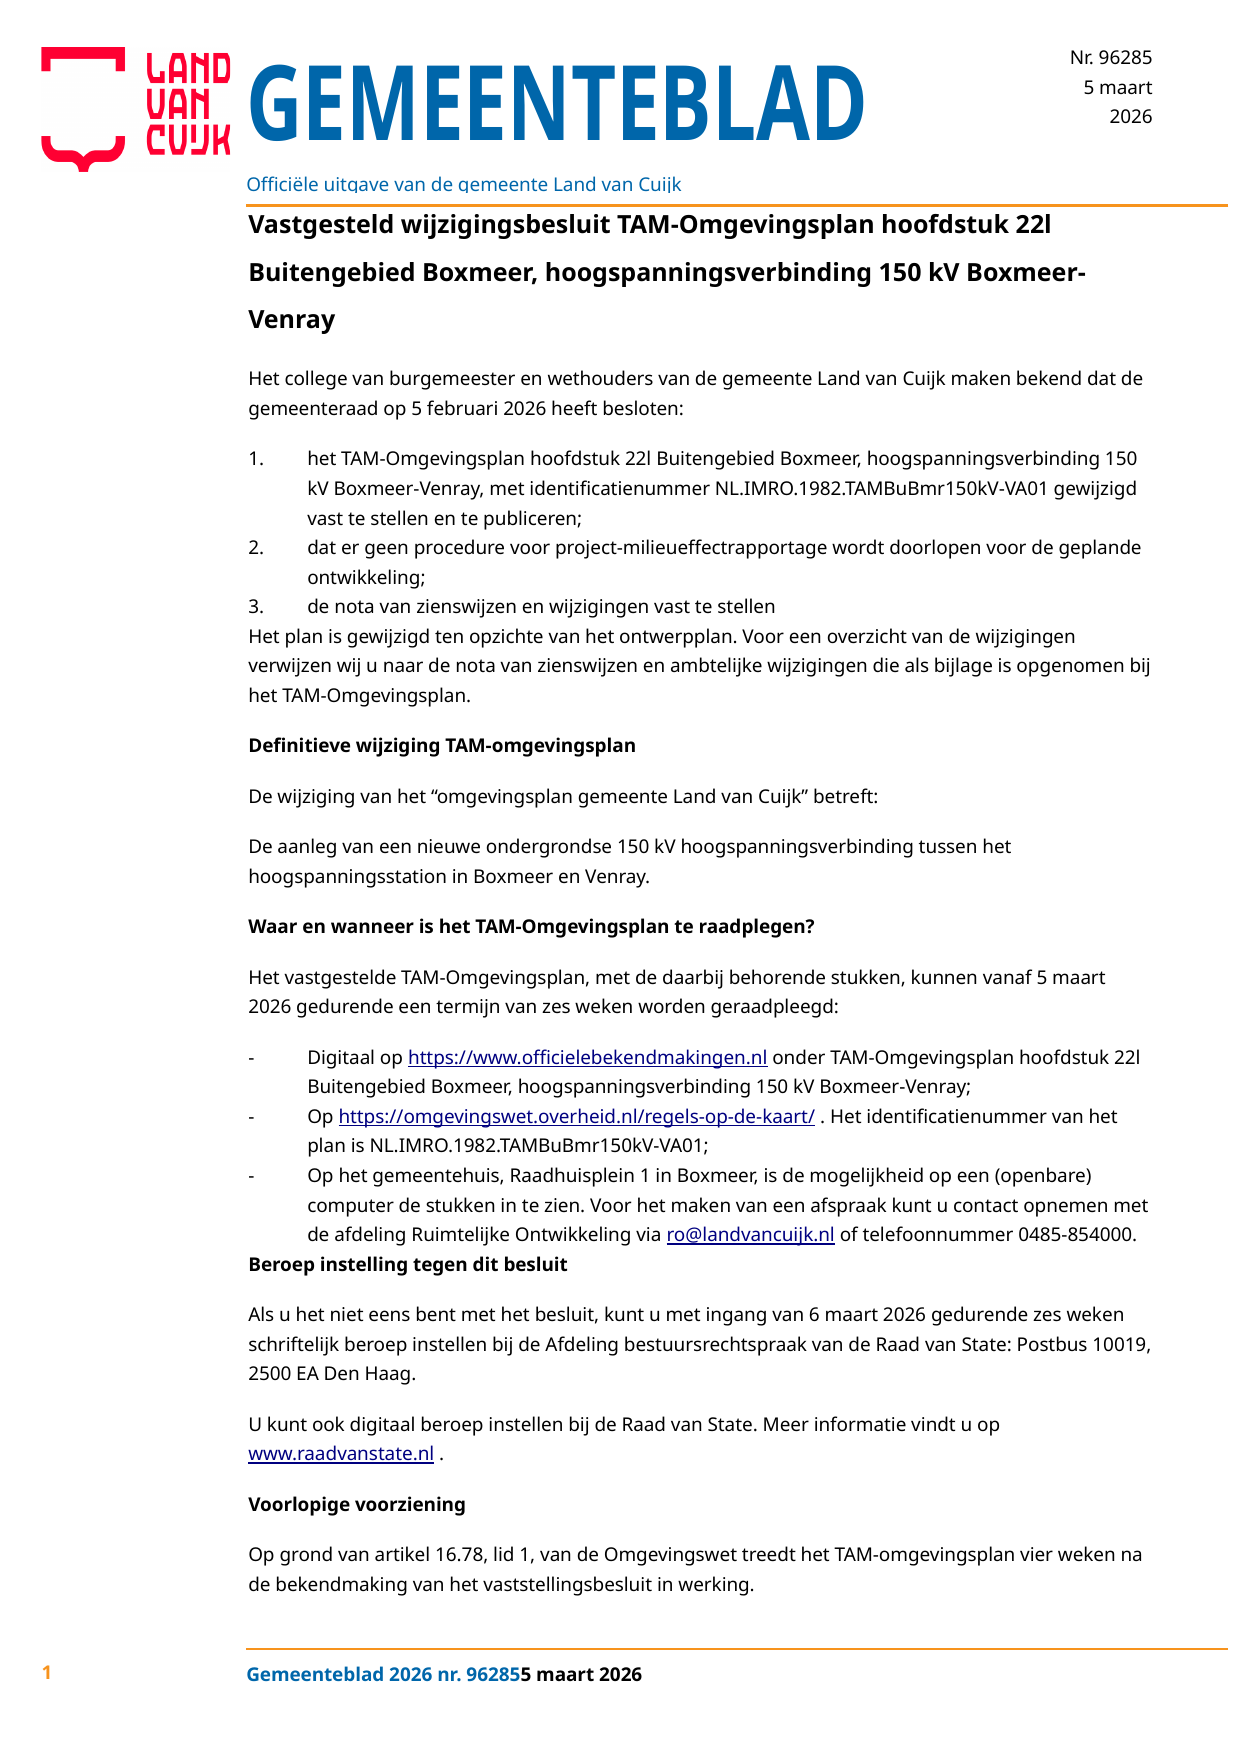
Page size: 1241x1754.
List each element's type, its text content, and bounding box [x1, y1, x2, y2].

picture [41, 47, 231, 172]
text Op grond van artikel 16.78, lid 1, van de Omgevingswet treedt het TAM-omgevingsplan vier weken na de bekendmaking van het vaststellingsbesluit in werking. [248, 1541, 1152, 1597]
text De aanleg van een nieuwe ondergrondse 150 kV hoogspanningsverbinding tussen het hoogspanningsstation in Boxmeer en Venray. [248, 833, 1152, 889]
text Vastgesteld wijzigingsbesluit TAM-Omgevingsplan hoofdstuk 22l Buitengebied Boxmeer, hoogspanningsverbinding 150 kV Boxmeer-Venray [248, 207, 1152, 336]
text Definitieve wijziging TAM-omgevingsplan [248, 733, 1152, 758]
text Waar en wanneer is het TAM-Omgevingsplan te raadplegen? [248, 913, 1152, 939]
text Beroep instelling tegen dit besluit [248, 1251, 1152, 1277]
list het TAM-Omgevingsplan hoofdstuk 22l Buitengebied Boxmeer, hoogspanningsverbinding 150 kV Boxmeer-Venray, met identificatienummer NL.IMRO.1982.TAMBuBmr150kV-VA01 gewijzigd vast te stellen en te publiceren; [248, 446, 1152, 530]
list Op het gemeentehuis, Raadhuisplein 1 in Boxmeer, is de mogelijkheid op een (openbare) computer de stukken in te zien. Voor het maken van een afspraak kunt u contact opnemen met de afdeling Ruimtelijke Ontwikkeling via ro@landvancuijk.nl of telefoonnummer 0485-854000. [248, 1162, 1152, 1247]
text U kunt ook digitaal beroep instellen bij de Raad van State. Meer informatie vindt u op www.raadvanstate.nl . [248, 1411, 1152, 1466]
list dat er geen procedure voor project-milieueffectrapportage wordt doorlopen voor de geplande ontwikkeling; [248, 534, 1152, 589]
text Het college van burgemeester en wethouders van de gemeente Land van Cuijk maken bekend dat de gemeenteraad op 5 februari 2026 heeft besloten: [248, 366, 1152, 421]
list Op https://omgevingswet.overheid.nl/regels-op-de-kaart/ . Het identificatienummer van het plan is NL.IMRO.1982.TAMBuBmr150kV-VA01; [248, 1103, 1152, 1158]
list de nota van zienswijzen en wijzigingen vast te stellen [248, 593, 1152, 619]
text Het vastgestelde TAM-Omgevingsplan, met de daarbij behorende stukken, kunnen vanaf 5 maart 2026 gedurende een termijn van zes weken worden geraadpleegd: [248, 964, 1152, 1019]
text Het plan is gewijzigd ten opzichte van het ontwerpplan. Voor een overzicht van de wijzigingen verwijzen wij u naar de nota van zienswijzen en ambtelijke wijzigingen die als bijlage is opgenomen bij het TAM-Omgevingsplan. [248, 623, 1152, 708]
text Voorlopige voorziening [248, 1491, 1152, 1517]
text Als u het niet eens bent met het besluit, kunt u met ingang van 6 maart 2026 gedurende zes weken schriftelijk beroep instellen bij de Afdeling bestuursrechtspraak van de Raad van State: Postbus 10019, 2500 EA Den Haag. [248, 1301, 1152, 1386]
list Digitaal op https://www.officielebekendmakingen.nl onder TAM-Omgevingsplan hoofdstuk 22l Buitengebied Boxmeer, hoogspanningsverbinding 150 kV Boxmeer-Venray; [248, 1044, 1152, 1099]
text De wijziging van het “omgevingsplan gemeente Land van Cuijk” betreft: [248, 783, 1152, 809]
